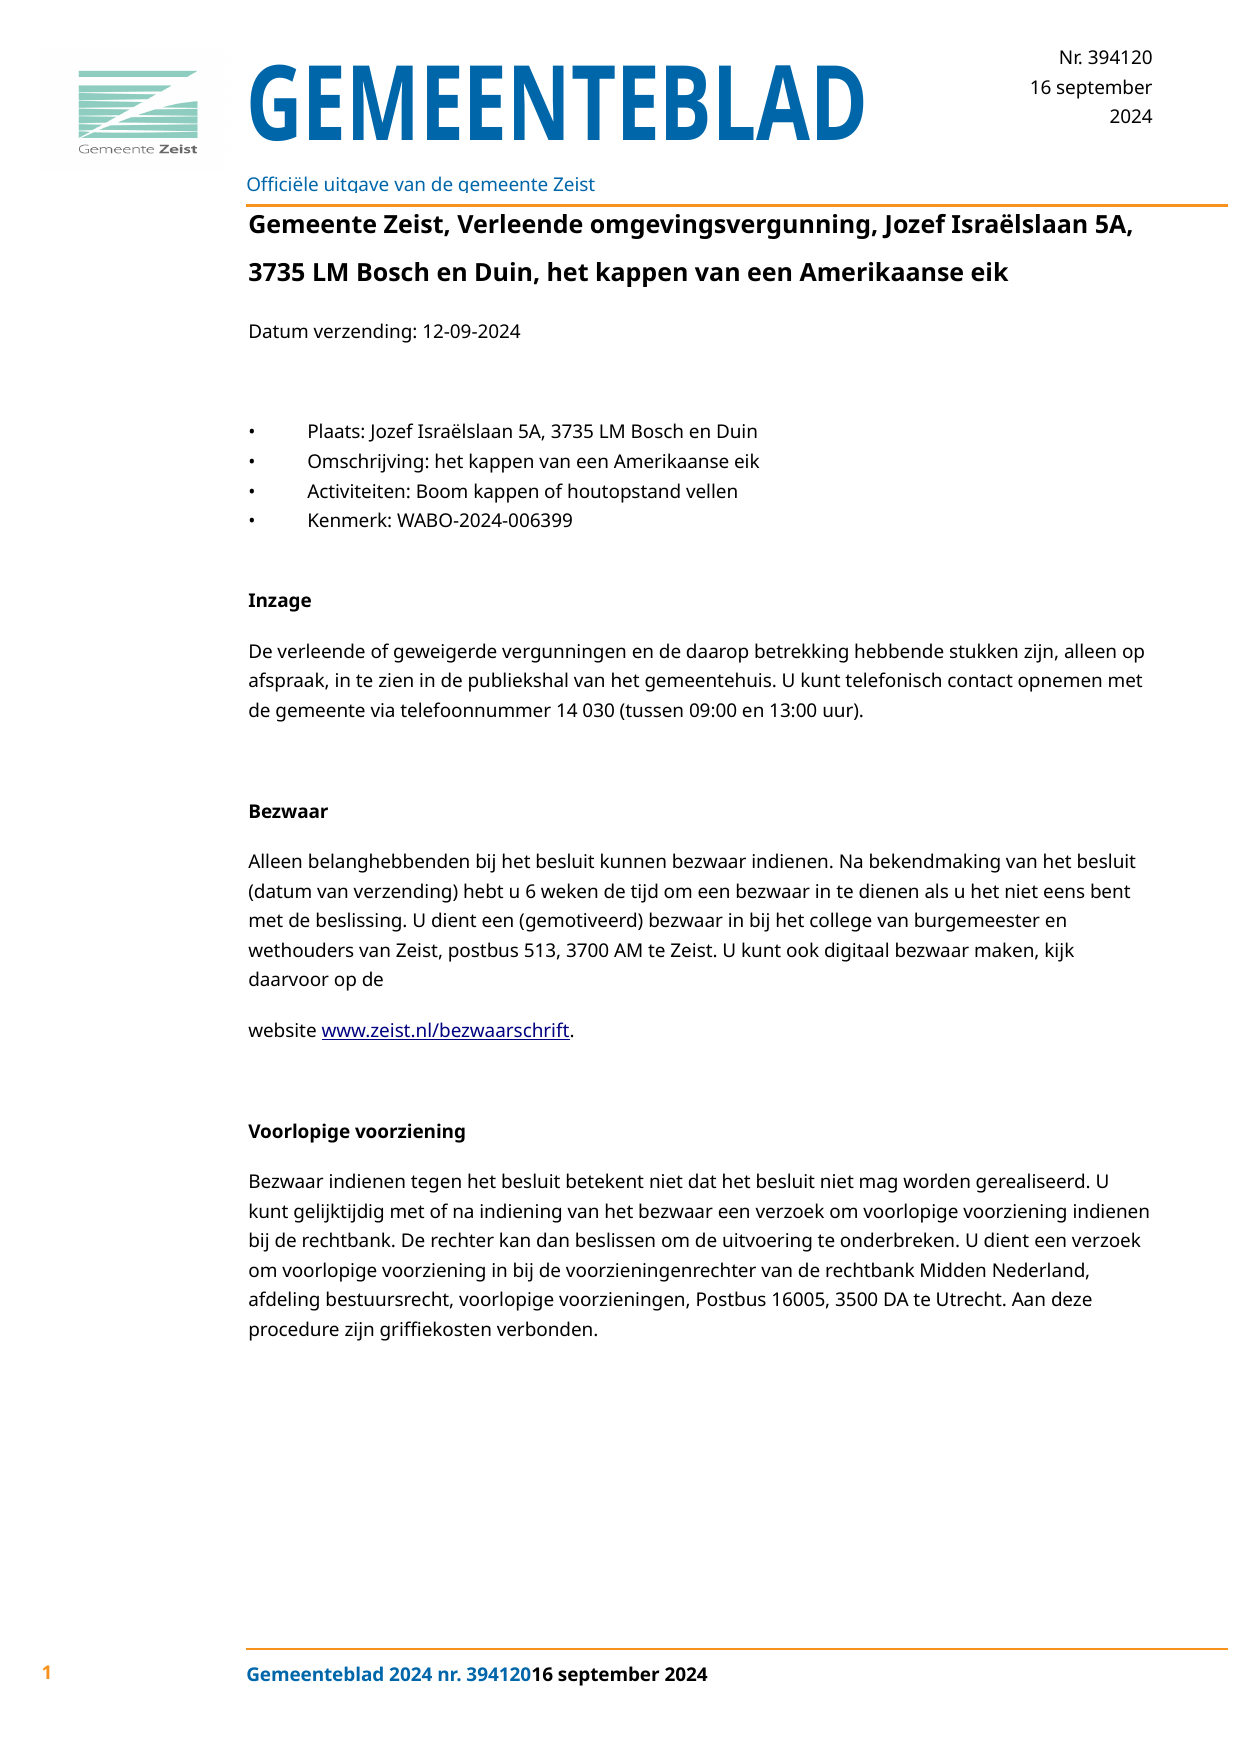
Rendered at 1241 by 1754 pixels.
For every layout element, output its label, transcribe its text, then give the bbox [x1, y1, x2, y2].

text De verleende of geweigerde vergunningen en de daarop betrekking hebbende stukken zijn, alleen op afspraak, in te zien in de publiekshal van het gemeentehuis. U kunt telefonisch contact opnemen met de gemeente via telefoonnummer 14 030 (tussen 09:00 en 13:00 uur). [248, 638, 1152, 723]
text Inzage [248, 587, 1152, 613]
text Bezwaar [248, 798, 1152, 824]
text website www.zeist.nl/bezwaarschrift. [248, 1017, 1152, 1043]
text Bezwaar indienen tegen het besluit betekent niet dat het besluit niet mag worden gerealiseerd. U kunt gelijktijdig met of na indiening van het bezwaar een verzoek om voorlopige voorziening indienen bij de rechtbank. De rechter kan dan beslissen om de uitvoering te onderbreken. U dient een verzoek om voorlopige voorziening in bij de voorzieningenrechter van de rechtbank Midden Nederland, afdeling bestuursrecht, voorlopige voorzieningen, Postbus 16005, 3500 DA te Utrecht. Aan deze procedure zijn griffiekosten verbonden. [248, 1168, 1152, 1342]
list Activiteiten: Boom kappen of houtopstand vellen [248, 478, 1152, 504]
text Voorlopige voorziening [248, 1118, 1152, 1144]
list Kenmerk: WABO-2024-006399 [248, 507, 1152, 533]
list Plaats: Jozef Israëlslaan 5A, 3735 LM Bosch en Duin [248, 419, 1152, 444]
list Omschrijving: het kappen van een Amerikaanse eik [248, 448, 1152, 474]
picture [41, 47, 231, 172]
text Datum verzending: 12-09-2024 [248, 318, 1152, 344]
text Gemeente Zeist, Verleende omgevingsvergunning, Jozef Israëlslaan 5A, 3735 LM Bosch en Duin, het kappen van een Amerikaanse eik [248, 207, 1152, 288]
text Alleen belanghebbenden bij het besluit kunnen bezwaar indienen. Na bekendmaking van het besluit (datum van verzending) hebt u 6 weken de tijd om een bezwaar in te dienen als u het niet eens bent met de beslissing. U dient een (gemotiveerd) bezwaar in bij het college van burgemeester en wethouders van Zeist, postbus 513, 3700 AM te Zeist. U kunt ook digitaal bezwaar maken, kijk daarvoor op de [248, 848, 1152, 992]
